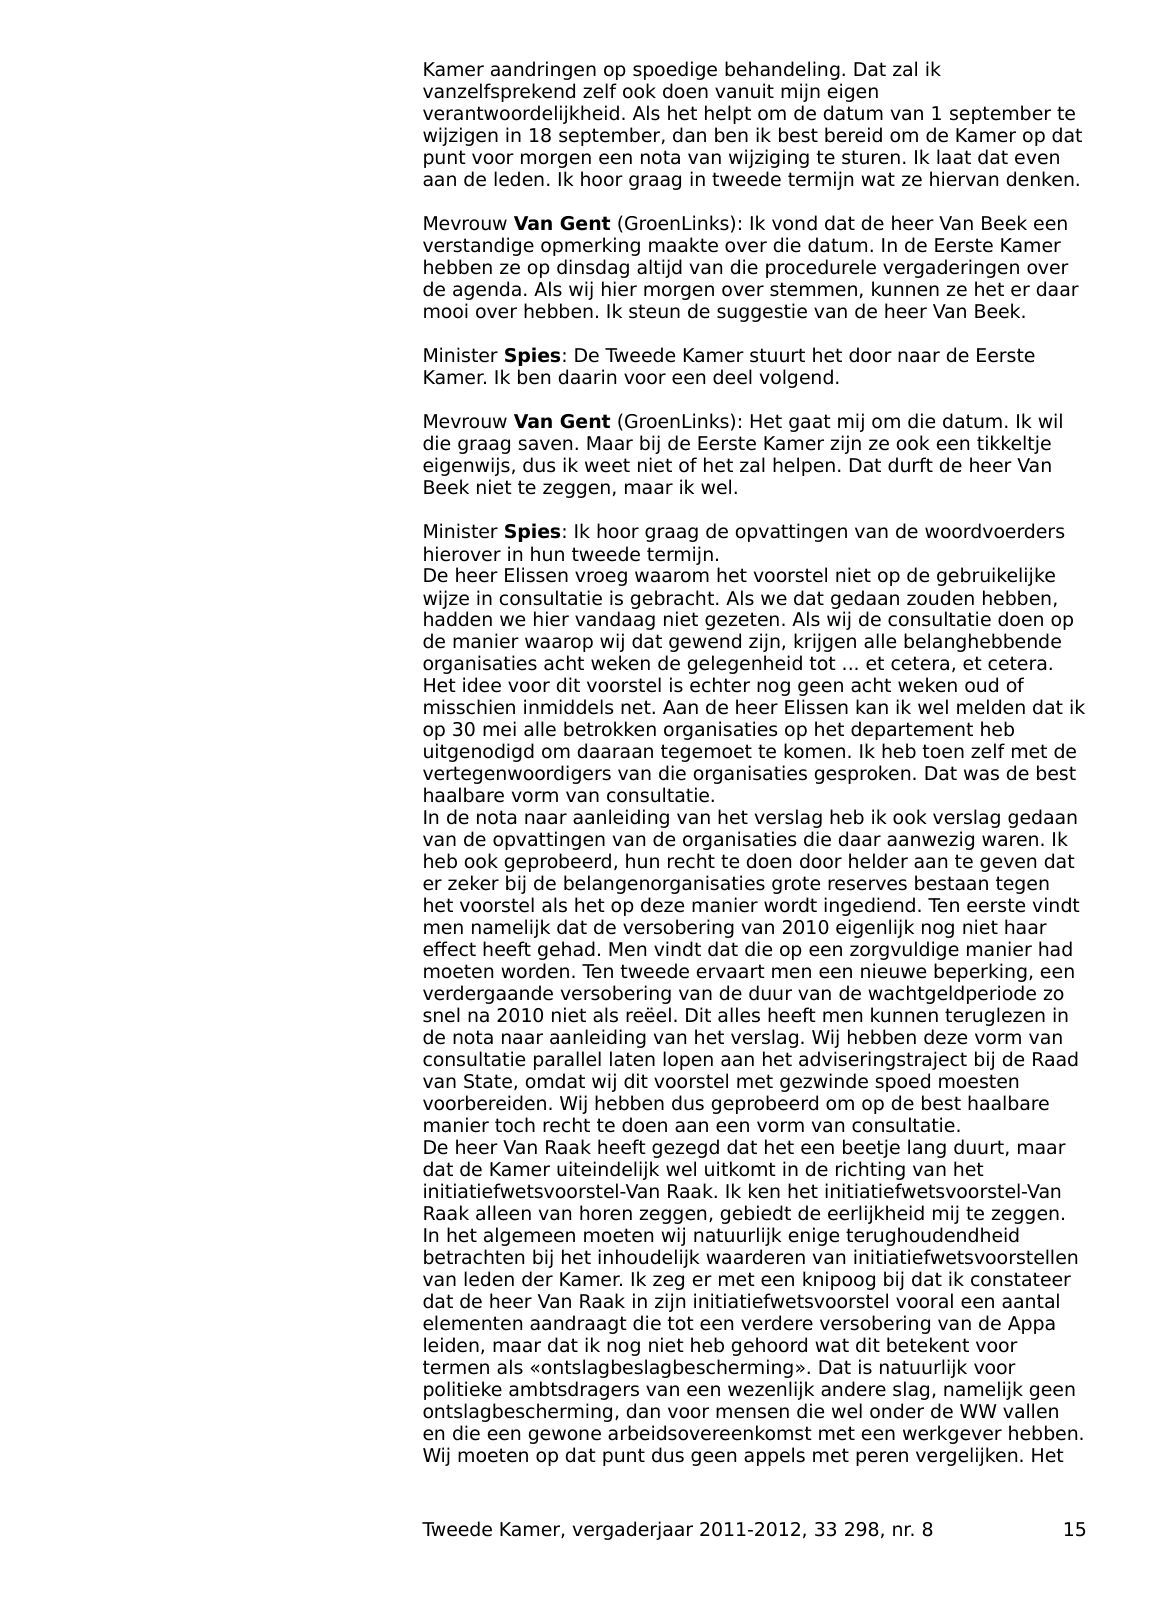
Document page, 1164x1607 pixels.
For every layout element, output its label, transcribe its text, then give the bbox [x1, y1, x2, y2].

text Mevrouw Van Gent (GroenLinks): Ik vond dat de heer Van Beek een verstandige opmerking maakte over die datum. In de Eerste Kamer hebben ze op dinsdag altijd van die procedurele vergaderingen over de agenda. Als wij hier morgen over stemmen, kunnen ze het er daar mooi over hebben. Ik steun de suggestie van de heer Van Beek. [422, 213, 1087, 323]
text Minister Spies: Ik hoor graag de opvattingen van de woordvoerders hierover in hun tweede termijn. [422, 521, 1087, 565]
text De heer Elissen vroeg waarom het voorstel niet op de gebruikelijke wijze in consultatie is gebracht. Als we dat gedaan zouden hebben, hadden we hier vandaag niet gezeten. Als wij de consultatie doen op de manier waarop wij dat gewend zijn, krijgen alle belanghebbende organisaties acht weken de gelegenheid tot ... et cetera, et cetera. Het idee voor dit voorstel is echter nog geen acht weken oud of misschien inmiddels net. Aan de heer Elissen kan ik wel melden dat ik op 30 mei alle betrokken organisaties op het departement heb uitgenodigd om daaraan tegemoet te komen. Ik heb toen zelf met de vertegenwoordigers van die organisaties gesproken. Dat was de best haalbare vorm van consultatie. [422, 565, 1087, 807]
text Minister Spies: De Tweede Kamer stuurt het door naar de Eerste Kamer. Ik ben daarin voor een deel volgend. [422, 345, 1087, 389]
text Mevrouw Van Gent (GroenLinks): Het gaat mij om die datum. Ik wil die graag saven. Maar bij de Eerste Kamer zijn ze ook een tikkeltje eigenwijs, dus ik weet niet of het zal helpen. Dat durft de heer Van Beek niet te zeggen, maar ik wel. [422, 411, 1087, 499]
text In de nota naar aanleiding van het verslag heb ik ook verslag gedaan van de opvattingen van de organisaties die daar aanwezig waren. Ik heb ook geprobeerd, hun recht te doen door helder aan te geven dat er zeker bij de belangenorganisaties grote reserves bestaan tegen het voorstel als het op deze manier wordt ingediend. Ten eerste vindt men namelijk dat de versobering van 2010 eigenlijk nog niet haar effect heeft gehad. Men vindt dat die op een zorgvuldige manier had moeten worden. Ten tweede ervaart men een nieuwe beperking, een verdergaande versobering van de duur van de wachtgeldperiode zo snel na 2010 niet als reëel. Dit alles heeft men kunnen teruglezen in de nota naar aanleiding van het verslag. Wij hebben deze vorm van consultatie parallel laten lopen aan het adviseringstraject bij de Raad van State, omdat wij dit voorstel met gezwinde spoed moesten voorbereiden. Wij hebben dus geprobeerd om op de best haalbare manier toch recht te doen aan een vorm van consultatie. [422, 807, 1087, 1137]
text Kamer aandringen op spoedige behandeling. Dat zal ik vanzelfsprekend zelf ook doen vanuit mijn eigen verantwoordelijkheid. Als het helpt om de datum van 1 september te wijzigen in 18 september, dan ben ik best bereid om de Kamer op dat punt voor morgen een nota van wijziging te sturen. Ik laat dat even aan de leden. Ik hoor graag in tweede termijn wat ze hiervan denken. [422, 59, 1087, 191]
text De heer Van Raak heeft gezegd dat het een beetje lang duurt, maar dat de Kamer uiteindelijk wel uitkomt in de richting van het initiatiefwetsvoorstel-Van Raak. Ik ken het initiatiefwetsvoorstel-Van Raak alleen van horen zeggen, gebiedt de eerlijkheid mij te zeggen. In het algemeen moeten wij natuurlijk enige terughoudendheid betrachten bij het inhoudelijk waarderen van initiatiefwetsvoorstellen van leden der Kamer. Ik zeg er met een knipoog bij dat ik constateer dat de heer Van Raak in zijn initiatiefwetsvoorstel vooral een aantal elementen aandraagt die tot een verdere versobering van de Appa leiden, maar dat ik nog niet heb gehoord wat dit betekent voor termen als «ontslagbeslagbescherming». Dat is natuurlijk voor politieke ambtsdragers van een wezenlijk andere slag, namelijk geen ontslagbescherming, dan voor mensen die wel onder de WW vallen en die een gewone arbeidsovereenkomst met een werkgever hebben. Wij moeten op dat punt dus geen appels met peren vergelijken. Het [422, 1137, 1087, 1467]
